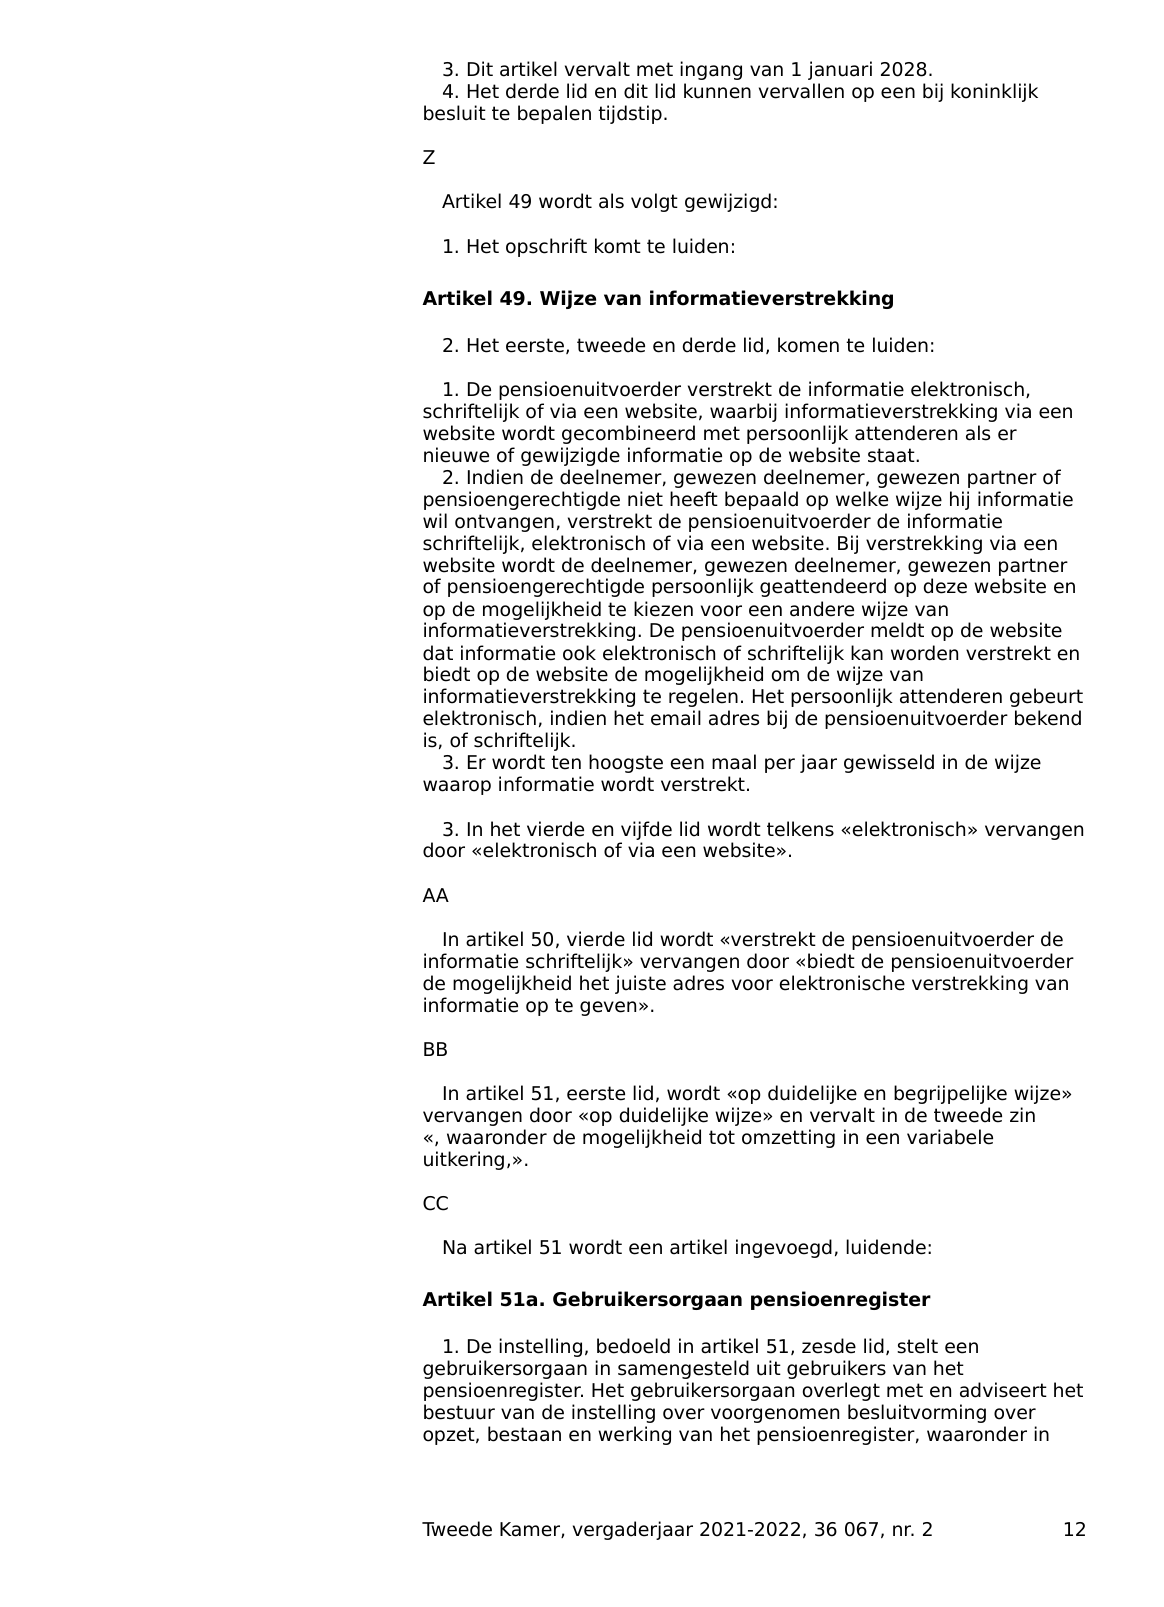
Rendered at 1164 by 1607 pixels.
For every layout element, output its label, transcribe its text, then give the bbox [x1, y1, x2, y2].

text AA [422, 884, 1087, 907]
text 4. Het derde lid en dit lid kunnen vervallen op een bij koninklijk besluit te bepalen tijdstip. [422, 81, 1087, 125]
text 2. Het eerste, tweede en derde lid, komen te luiden: [422, 334, 1087, 356]
text 1. De pensioenuitvoerder verstrekt de informatie elektronisch, schriftelijk of via een website, waarbij informatieverstrekking via een website wordt gecombineerd met persoonlijk attenderen als er nieuwe of gewijzigde informatie op de website staat. [422, 379, 1087, 467]
text BB [422, 1039, 1087, 1061]
subtitle Artikel 49. Wijze van informatieverstrekking [422, 287, 1087, 309]
text 3. Er wordt ten hoogste een maal per jaar gewisseld in de wijze waarop informatie wordt verstrekt. [422, 752, 1087, 796]
text 2. Indien de deelnemer, gewezen deelnemer, gewezen partner of pensioengerechtigde niet heeft bepaald op welke wijze hij informatie wil ontvangen, verstrekt de pensioenuitvoerder de informatie schriftelijk, elektronisch of via een website. Bij verstrekking via een website wordt de deelnemer, gewezen deelnemer, gewezen partner of pensioengerechtigde persoonlijk geattendeerd op deze website en op de mogelijkheid te kiezen voor een andere wijze van informatieverstrekking. De pensioenuitvoerder meldt op de website dat informatie ook elektronisch of schriftelijk kan worden verstrekt en biedt op de website de mogelijkheid om de wijze van informatieverstrekking te regelen. Het persoonlijk attenderen gebeurt elektronisch, indien het email adres bij de pensioenuitvoerder bekend is, of schriftelijk. [422, 467, 1087, 752]
text Z [422, 147, 1087, 169]
subtitle Artikel 51a. Gebruikersorgaan pensioenregister [422, 1289, 1087, 1311]
text 1. De instelling, bedoeld in artikel 51, zesde lid, stelt een gebruikersorgaan in samengesteld uit gebruikers van het pensioenregister. Het gebruikersorgaan overlegt met en adviseert het bestuur van de instelling over voorgenomen besluitvorming over opzet, bestaan en werking van het pensioenregister, waaronder in [422, 1336, 1087, 1446]
text Na artikel 51 wordt een artikel ingevoegd, luidende: [422, 1237, 1087, 1259]
text 3. In het vierde en vijfde lid wordt telkens «elektronisch» vervangen door «elektronisch of via een website». [422, 818, 1087, 862]
text 3. Dit artikel vervalt met ingang van 1 januari 2028. [422, 59, 1087, 81]
text CC [422, 1193, 1087, 1215]
text In artikel 50, vierde lid wordt «verstrekt de pensioenuitvoerder de informatie schriftelijk» vervangen door «biedt de pensioenuitvoerder de mogelijkheid het juiste adres voor elektronische verstrekking van informatie op te geven». [422, 929, 1087, 1017]
text Artikel 49 wordt als volgt gewijzigd: [422, 191, 1087, 213]
text 1. Het opschrift komt te luiden: [422, 236, 1087, 257]
text In artikel 51, eerste lid, wordt «op duidelijke en begrijpelijke wijze» vervangen door «op duidelijke wijze» en vervalt in de tweede zin «, waaronder de mogelijkheid tot omzetting in een variabele uitkering,». [422, 1083, 1087, 1171]
